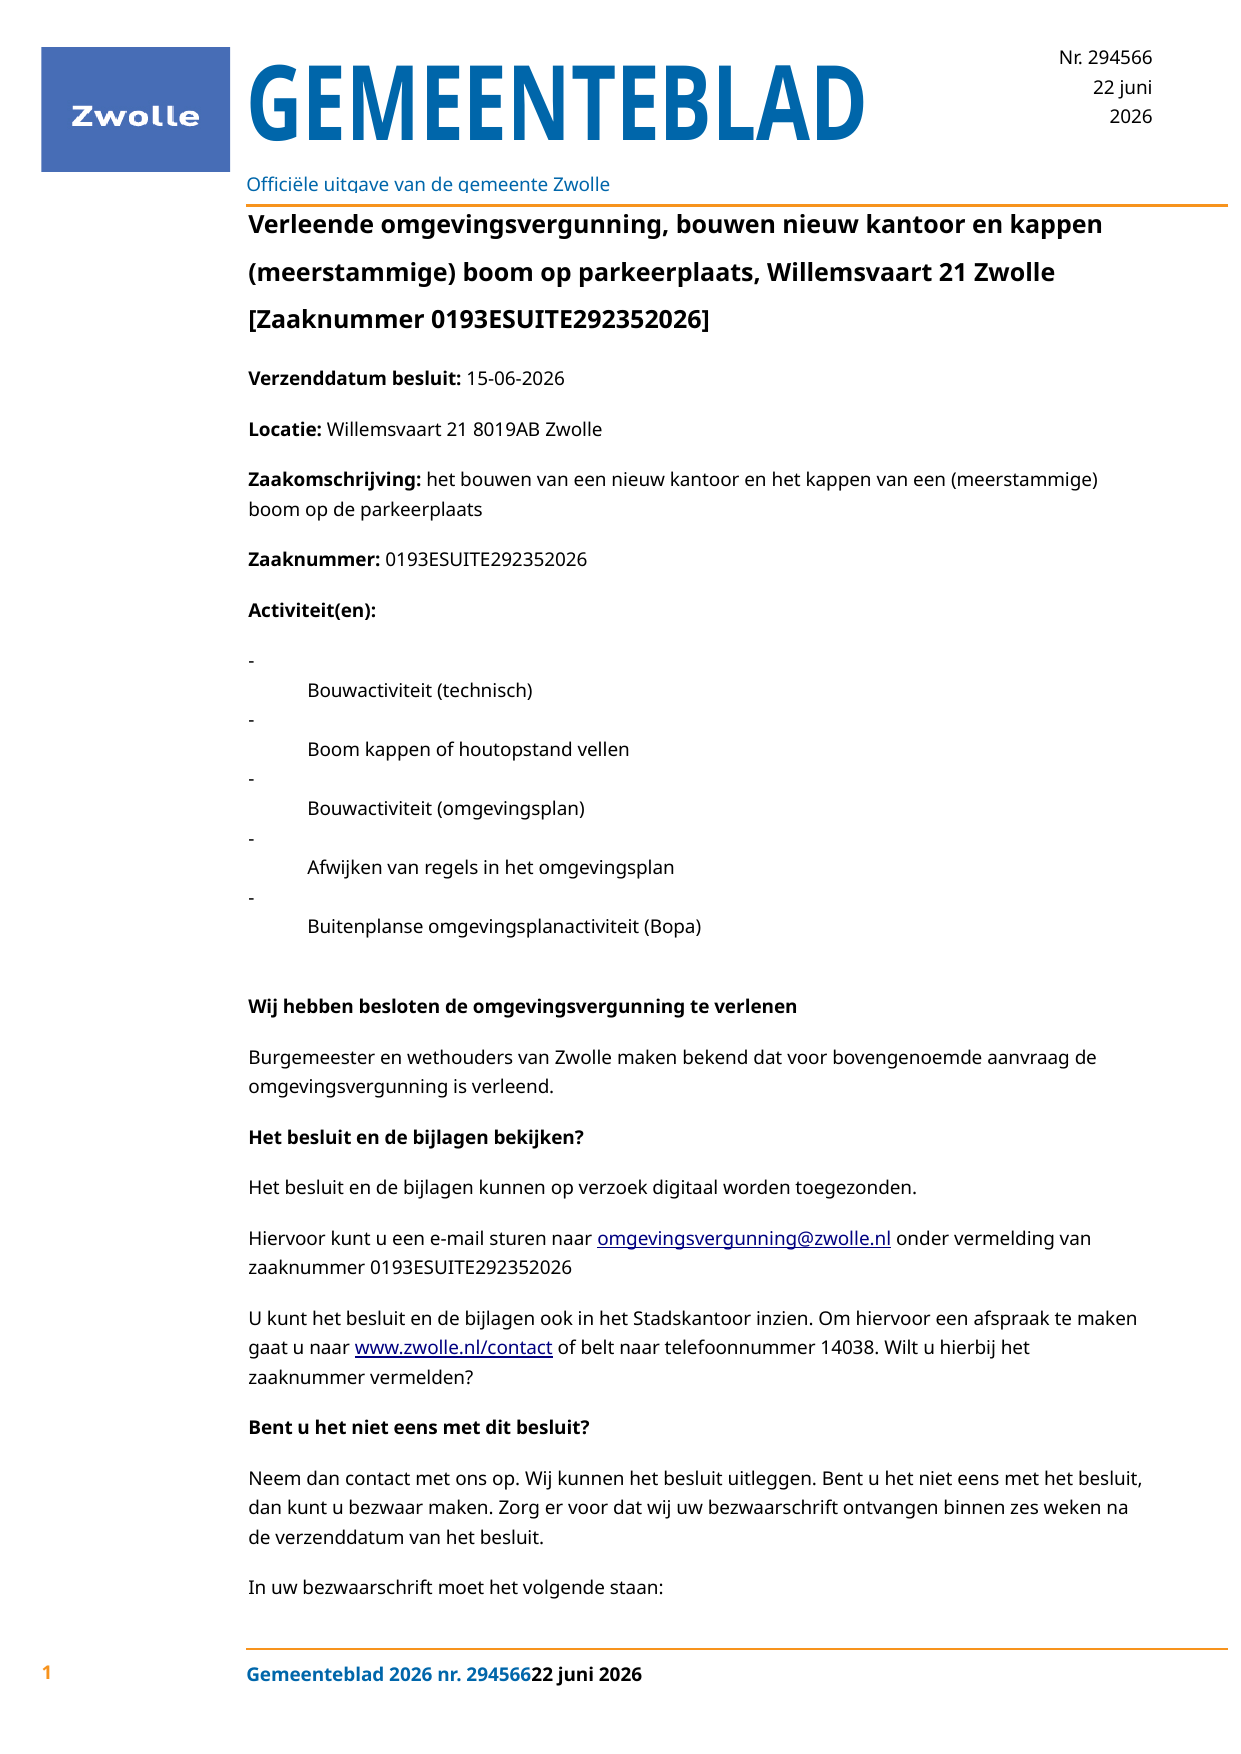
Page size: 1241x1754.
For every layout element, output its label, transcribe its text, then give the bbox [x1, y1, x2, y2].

text U kunt het besluit en de bijlagen ook in het Stadskantoor inzien. Om hiervoor een afspraak te maken gaat u naar www.zwolle.nl/contact of belt naar telefoonnummer 14038. Wilt u hierbij het zaaknummer vermelden? [248, 1305, 1152, 1389]
list Buitenplanse omgevingsplanactiviteit (Bopa) [248, 913, 1152, 939]
text Zaakomschrijving: het bouwen van een nieuw kantoor en het kappen van een (meerstammige) boom op de parkeerplaats [248, 466, 1152, 522]
text Hiervoor kunt u een e-mail sturen naar omgevingsvergunning@zwolle.nl onder vermelding van zaaknummer 0193ESUITE292352026 [248, 1225, 1152, 1280]
text Wij hebben besloten de omgevingsvergunning te verlenen [248, 993, 1152, 1019]
text Het besluit en de bijlagen kunnen op verzoek digitaal worden toegezonden. [248, 1174, 1152, 1200]
text Bent u het niet eens met dit besluit? [248, 1414, 1152, 1440]
text Activiteit(en): [248, 597, 1152, 622]
text Verleende omgevingsvergunning, bouwen nieuw kantoor en kappen (meerstammige) boom op parkeerplaats, Willemsvaart 21 Zwolle [Zaaknummer 0193ESUITE292352026] [248, 207, 1152, 336]
list Afwijken van regels in het omgevingsplan [248, 854, 1152, 880]
text Burgemeester en wethouders van Zwolle maken bekend dat voor bovengenoemde aanvraag de omgevingsvergunning is verleend. [248, 1044, 1152, 1099]
list Bouwactiviteit (technisch) [248, 677, 1152, 702]
list Boom kappen of houtopstand vellen [248, 736, 1152, 762]
text Het besluit en de bijlagen bekijken? [248, 1124, 1152, 1149]
text Neem dan contact met ons op. Wij kunnen het besluit uitleggen. Bent u het niet eens met het besluit, dan kunt u bezwaar maken. Zorg er voor dat wij uw bezwaarschrift ontvangen binnen zes weken na de verzenddatum van het besluit. [248, 1465, 1152, 1549]
text Verzenddatum besluit: 15-06-2026 [248, 366, 1152, 391]
text In uw bezwaarschrift moet het volgende staan: [248, 1574, 1152, 1600]
text Zaaknummer: 0193ESUITE292352026 [248, 546, 1152, 572]
text Locatie: Willemsvaart 21 8019AB Zwolle [248, 416, 1152, 442]
list Bouwactiviteit (omgevingsplan) [248, 795, 1152, 821]
picture [41, 47, 231, 172]
